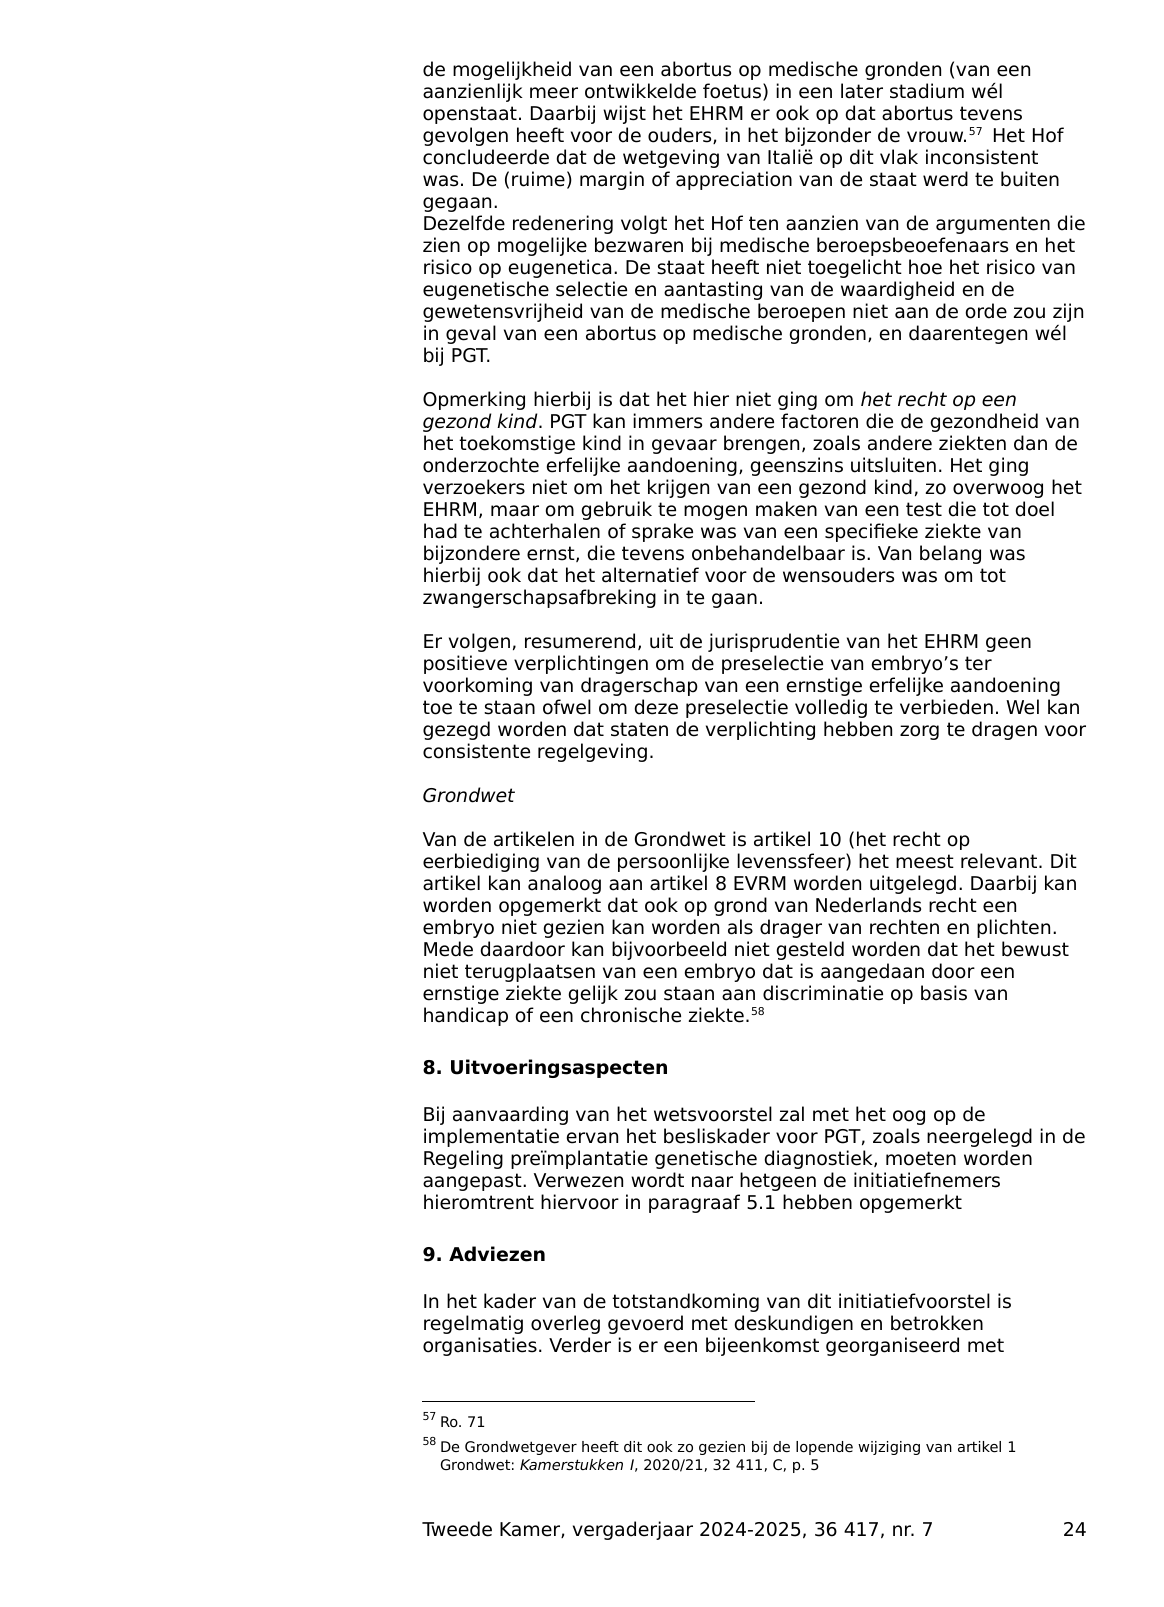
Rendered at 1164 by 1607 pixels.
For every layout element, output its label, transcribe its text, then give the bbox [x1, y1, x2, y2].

subtitle 9. Adviezen [422, 1244, 1087, 1266]
text de mogelijkheid van een abortus op medische gronden (van een aanzienlijk meer ontwikkelde foetus) in een later stadium wél openstaat. Daarbij wijst het EHRM er ook op dat abortus tevens gevolgen heeft voor de ouders, in het bijzonder de vrouw. Het Hof concludeerde dat de wetgeving van Italië op dit vlak inconsistent was. De (ruime) margin of appreciation van de staat werd te buiten gegaan. [422, 59, 1087, 213]
subtitle Grondwet [422, 785, 1087, 807]
text Van de artikelen in de Grondwet is artikel 10 (het recht op eerbiediging van de persoonlijke levenssfeer) het meest relevant. Dit artikel kan analoog aan artikel 8 EVRM worden uitgelegd. Daarbij kan worden opgemerkt dat ook op grond van Nederlands recht een embryo niet gezien kan worden als drager van rechten en plichten. Mede daardoor kan bijvoorbeeld niet gesteld worden dat het bewust niet terugplaatsen van een embryo dat is aangedaan door een ernstige ziekte gelijk zou staan aan discriminatie op basis van handicap of een chronische ziekte. [422, 829, 1087, 1027]
text Bij aanvaarding van het wetsvoorstel zal met het oog op de implementatie ervan het besliskader voor PGT, zoals neergelegd in de Regeling preïmplantatie genetische diagnostiek, moeten worden aangepast. Verwezen wordt naar hetgeen de initiatiefnemers hieromtrent hiervoor in paragraaf 5.1 hebben opgemerkt [422, 1104, 1087, 1214]
text Er volgen, resumerend, uit de jurisprudentie van het EHRM geen positieve verplichtingen om de preselectie van embryo’s ter voorkoming van dragerschap van een ernstige erfelijke aandoening toe te staan ofwel om deze preselectie volledig te verbieden. Wel kan gezegd worden dat staten de verplichting hebben zorg te dragen voor consistente regelgeving. [422, 631, 1087, 763]
text De Grondwetgever heeft dit ook zo gezien bij de lopende wijziging van artikel 1 Grondwet: Kamerstukken I, 2020/21, 32 411, C, p. 5 [422, 1435, 1087, 1474]
text Dezelfde redenering volgt het Hof ten aanzien van de argumenten die zien op mogelijke bezwaren bij medische beroepsbeoefenaars en het risico op eugenetica. De staat heeft niet toegelicht hoe het risico van eugenetische selectie en aantasting van de waardigheid en de gewetensvrijheid van de medische beroepen niet aan de orde zou zijn in geval van een abortus op medische gronden, en daarentegen wél bij PGT. [422, 213, 1087, 367]
text Opmerking hierbij is dat het hier niet ging om het recht op een gezond kind. PGT kan immers andere factoren die de gezondheid van het toekomstige kind in gevaar brengen, zoals andere ziekten dan de onderzochte erfelijke aandoening, geenszins uitsluiten. Het ging verzoekers niet om het krijgen van een gezond kind, zo overwoog het EHRM, maar om gebruik te mogen maken van een test die tot doel had te achterhalen of sprake was van een specifieke ziekte van bijzondere ernst, die tevens onbehandelbaar is. Van belang was hierbij ook dat het alternatief voor de wensouders was om tot zwangerschapsafbreking in te gaan. [422, 389, 1087, 609]
text Ro. 71 [422, 1410, 1087, 1432]
text In het kader van de totstandkoming van dit initiatiefvoorstel is regelmatig overleg gevoerd met deskundigen en betrokken organisaties. Verder is er een bijeenkomst georganiseerd met [422, 1291, 1087, 1357]
subtitle 8. Uitvoeringsaspecten [422, 1057, 1087, 1079]
